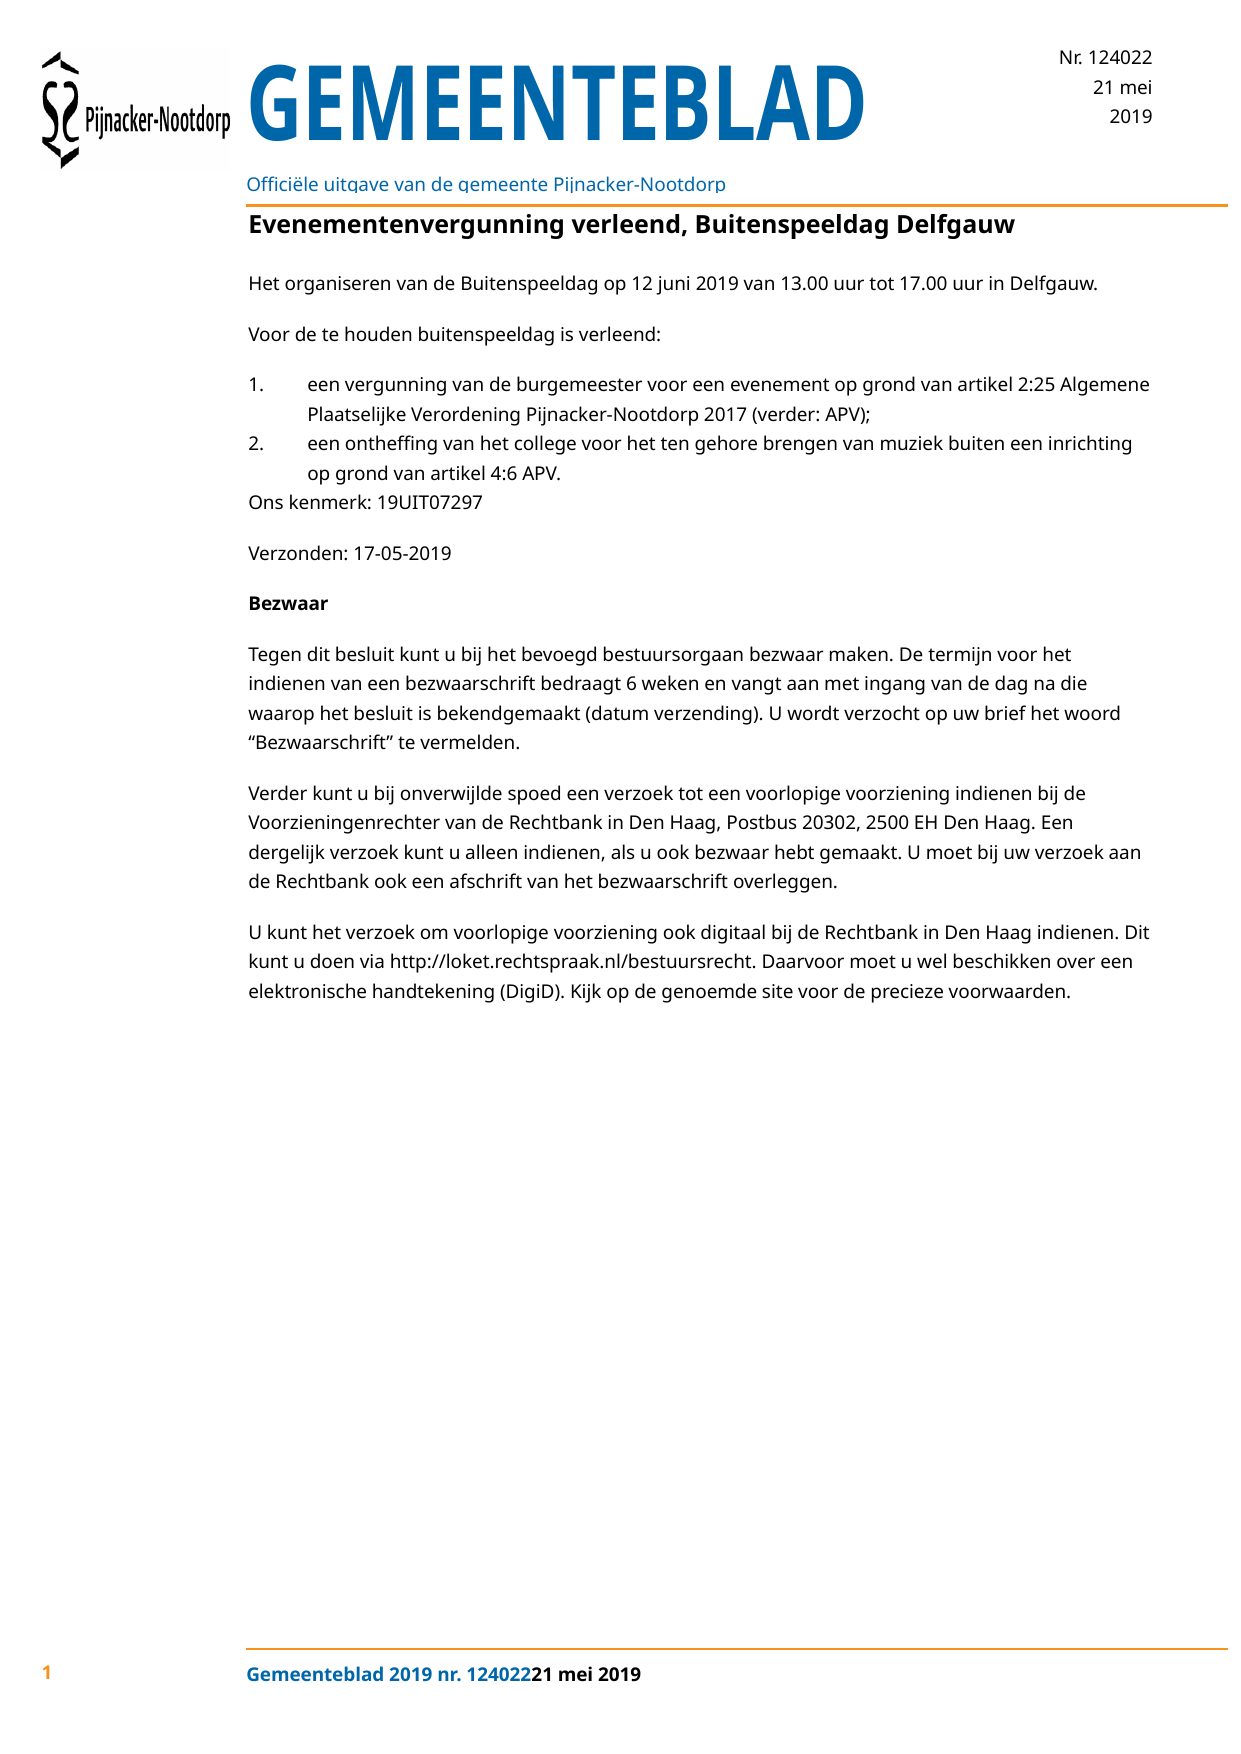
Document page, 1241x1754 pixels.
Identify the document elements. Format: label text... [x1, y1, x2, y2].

list een vergunning van de burgemeester voor een evenement op grond van artikel 2:25 Algemene Plaatselijke Verordening Pijnacker-Nootdorp 2017 (verder: APV); [248, 371, 1152, 426]
text Tegen dit besluit kunt u bij het bevoegd bestuursorgaan bezwaar maken. De termijn voor het indienen van een bezwaarschrift bedraagt 6 weken en vangt aan met ingang van de dag na die waarop het besluit is bekendgemaakt (datum verzending). U wordt verzocht op uw brief het woord “Bezwaarschrift” te vermelden. [248, 641, 1152, 755]
text Ons kenmerk: 19UIT07297 [248, 489, 1152, 515]
text Bezwaar [248, 590, 1152, 616]
text Verzonden: 17-05-2019 [248, 540, 1152, 566]
list een ontheffing van het college voor het ten gehore brengen van muziek buiten een inrichting op grond van artikel 4:6 APV. [248, 430, 1152, 486]
picture [41, 47, 231, 172]
text Voor de te houden buitenspeeldag is verleend: [248, 321, 1152, 346]
text Evenementenvergunning verleend, Buitenspeeldag Delfgauw [248, 207, 1152, 241]
text Verder kunt u bij onverwijlde spoed een verzoek tot een voorlopige voorziening indienen bij de Voorzieningenrechter van de Rechtbank in Den Haag, Postbus 20302, 2500 EH Den Haag. Een dergelijk verzoek kunt u alleen indienen, als u ook bezwaar hebt gemaakt. U moet bij uw verzoek aan de Rechtbank ook een afschrift van het bezwaarschrift overleggen. [248, 780, 1152, 894]
text U kunt het verzoek om voorlopige voorziening ook digitaal bij de Rechtbank in Den Haag indienen. Dit kunt u doen via http://loket.rechtspraak.nl/bestuursrecht. Daarvoor moet u wel beschikken over een elektronische handtekening (DigiD). Kijk op de genoemde site voor de precieze voorwaarden. [248, 919, 1152, 1004]
text Het organiseren van de Buitenspeeldag op 12 juni 2019 van 13.00 uur tot 17.00 uur in Delfgauw. [248, 270, 1152, 296]
